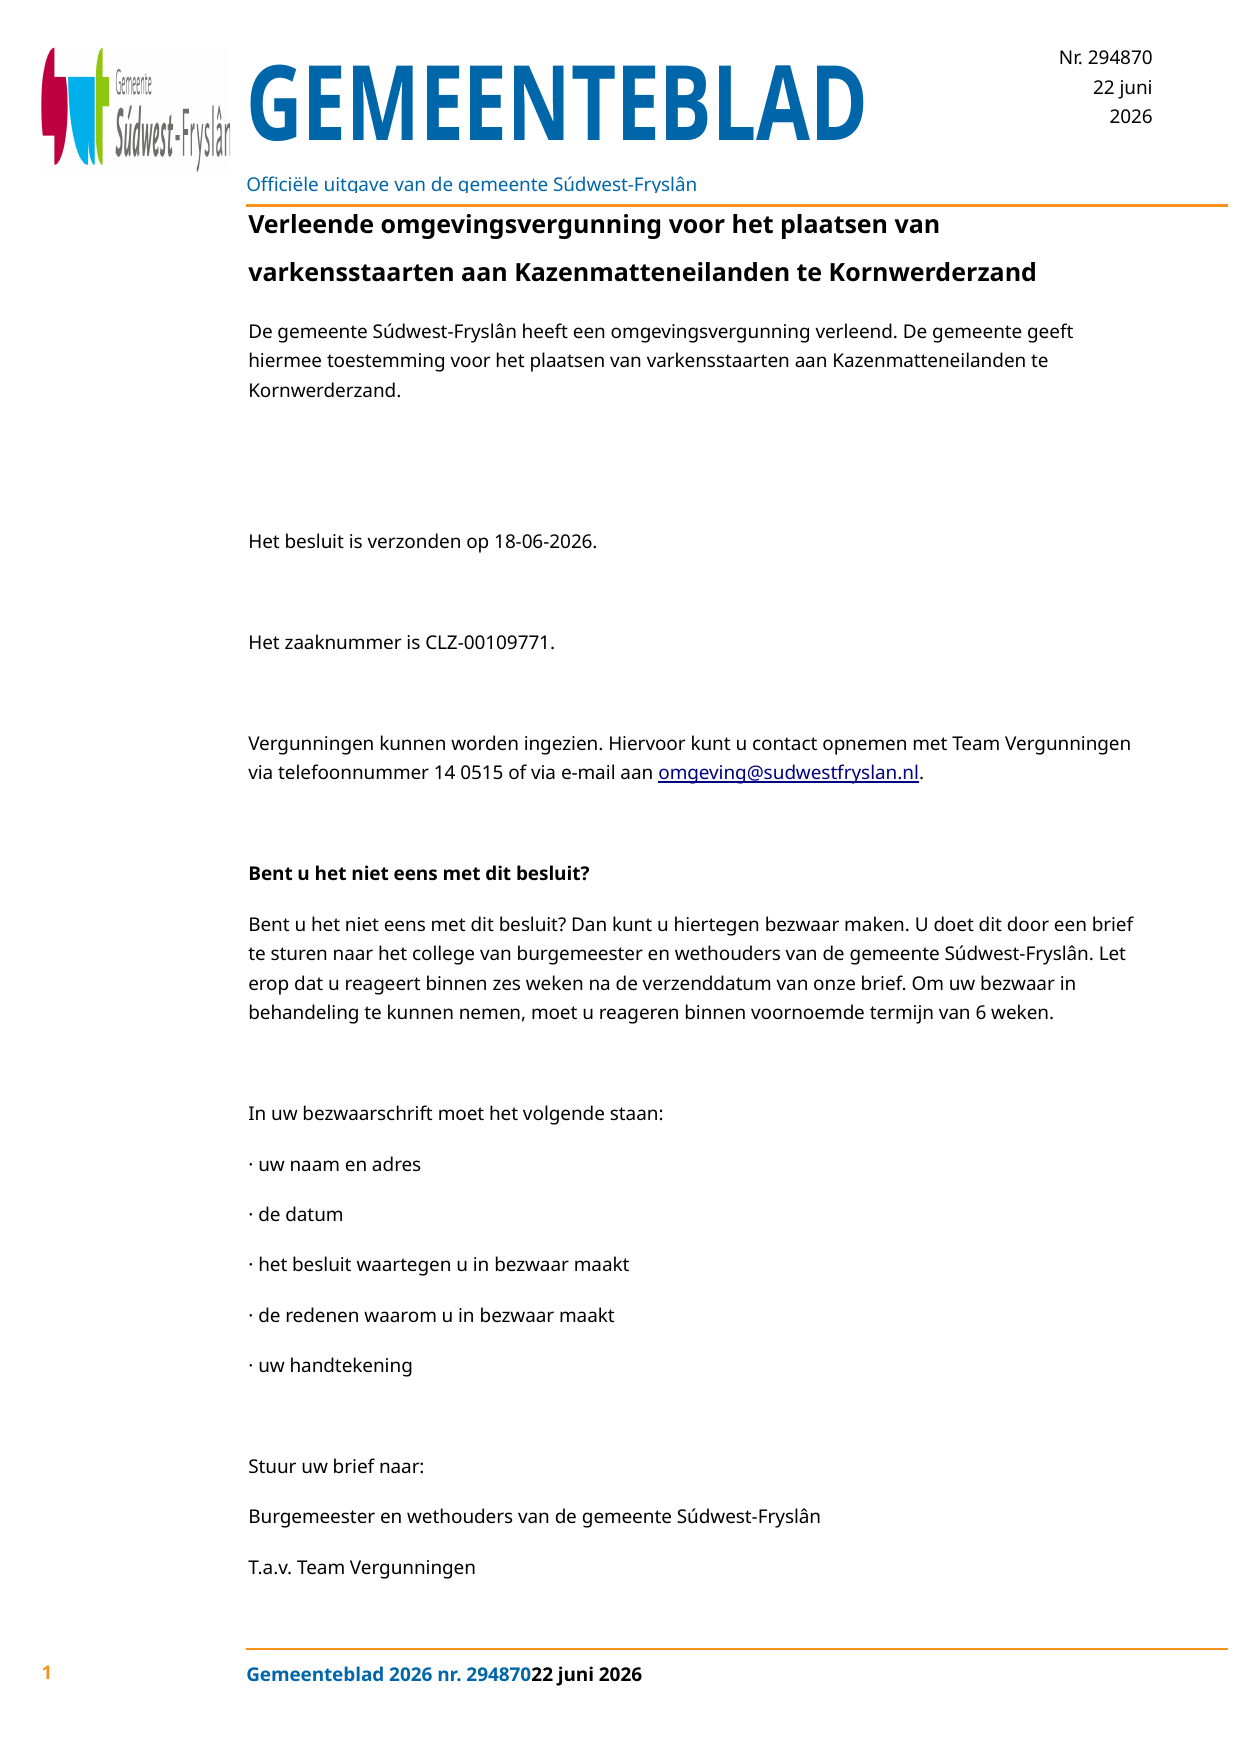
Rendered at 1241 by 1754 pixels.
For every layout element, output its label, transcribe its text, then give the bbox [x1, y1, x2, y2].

text Burgemeester en wethouders van de gemeente Súdwest-Fryslân [248, 1504, 1152, 1529]
text Verleende omgevingsvergunning voor het plaatsen van varkensstaarten aan Kazenmatteneilanden te Kornwerderzand [248, 207, 1152, 288]
text Bent u het niet eens met dit besluit? [248, 860, 1152, 886]
text Bent u het niet eens met dit besluit? Dan kunt u hiertegen bezwaar maken. U doet dit door een brief te sturen naar het college van burgemeester en wethouders van de gemeente Súdwest-Fryslân. Let erop dat u reageert binnen zes weken na de verzenddatum van onze brief. Om uw bezwaar in behandeling te kunnen nemen, moet u reageren binnen voornoemde termijn van 6 weken. [248, 911, 1152, 1025]
picture [41, 47, 231, 172]
text · de redenen waarom u in bezwaar maakt [248, 1302, 1152, 1328]
text · uw handtekening [248, 1352, 1152, 1378]
text · het besluit waartegen u in bezwaar maakt [248, 1252, 1152, 1277]
text Vergunningen kunnen worden ingezien. Hiervoor kunt u contact opnemen met Team Vergunningen via telefoonnummer 14 0515 of via e-mail aan omgeving@sudwestfryslan.nl. [248, 730, 1152, 785]
text Het besluit is verzonden op 18-06-2026. [248, 528, 1152, 554]
text · uw naam en adres [248, 1151, 1152, 1177]
text T.a.v. Team Vergunningen [248, 1554, 1152, 1580]
text In uw bezwaarschrift moet het volgende staan: [248, 1100, 1152, 1126]
text De gemeente Súdwest-Fryslân heeft een omgevingsvergunning verleend. De gemeente geeft hiermee toestemming voor het plaatsen van varkensstaarten aan Kazenmatteneilanden te Kornwerderzand. [248, 318, 1152, 403]
text · de datum [248, 1201, 1152, 1227]
text Stuur uw brief naar: [248, 1453, 1152, 1479]
text Het zaaknummer is CLZ-00109771. [248, 629, 1152, 655]
